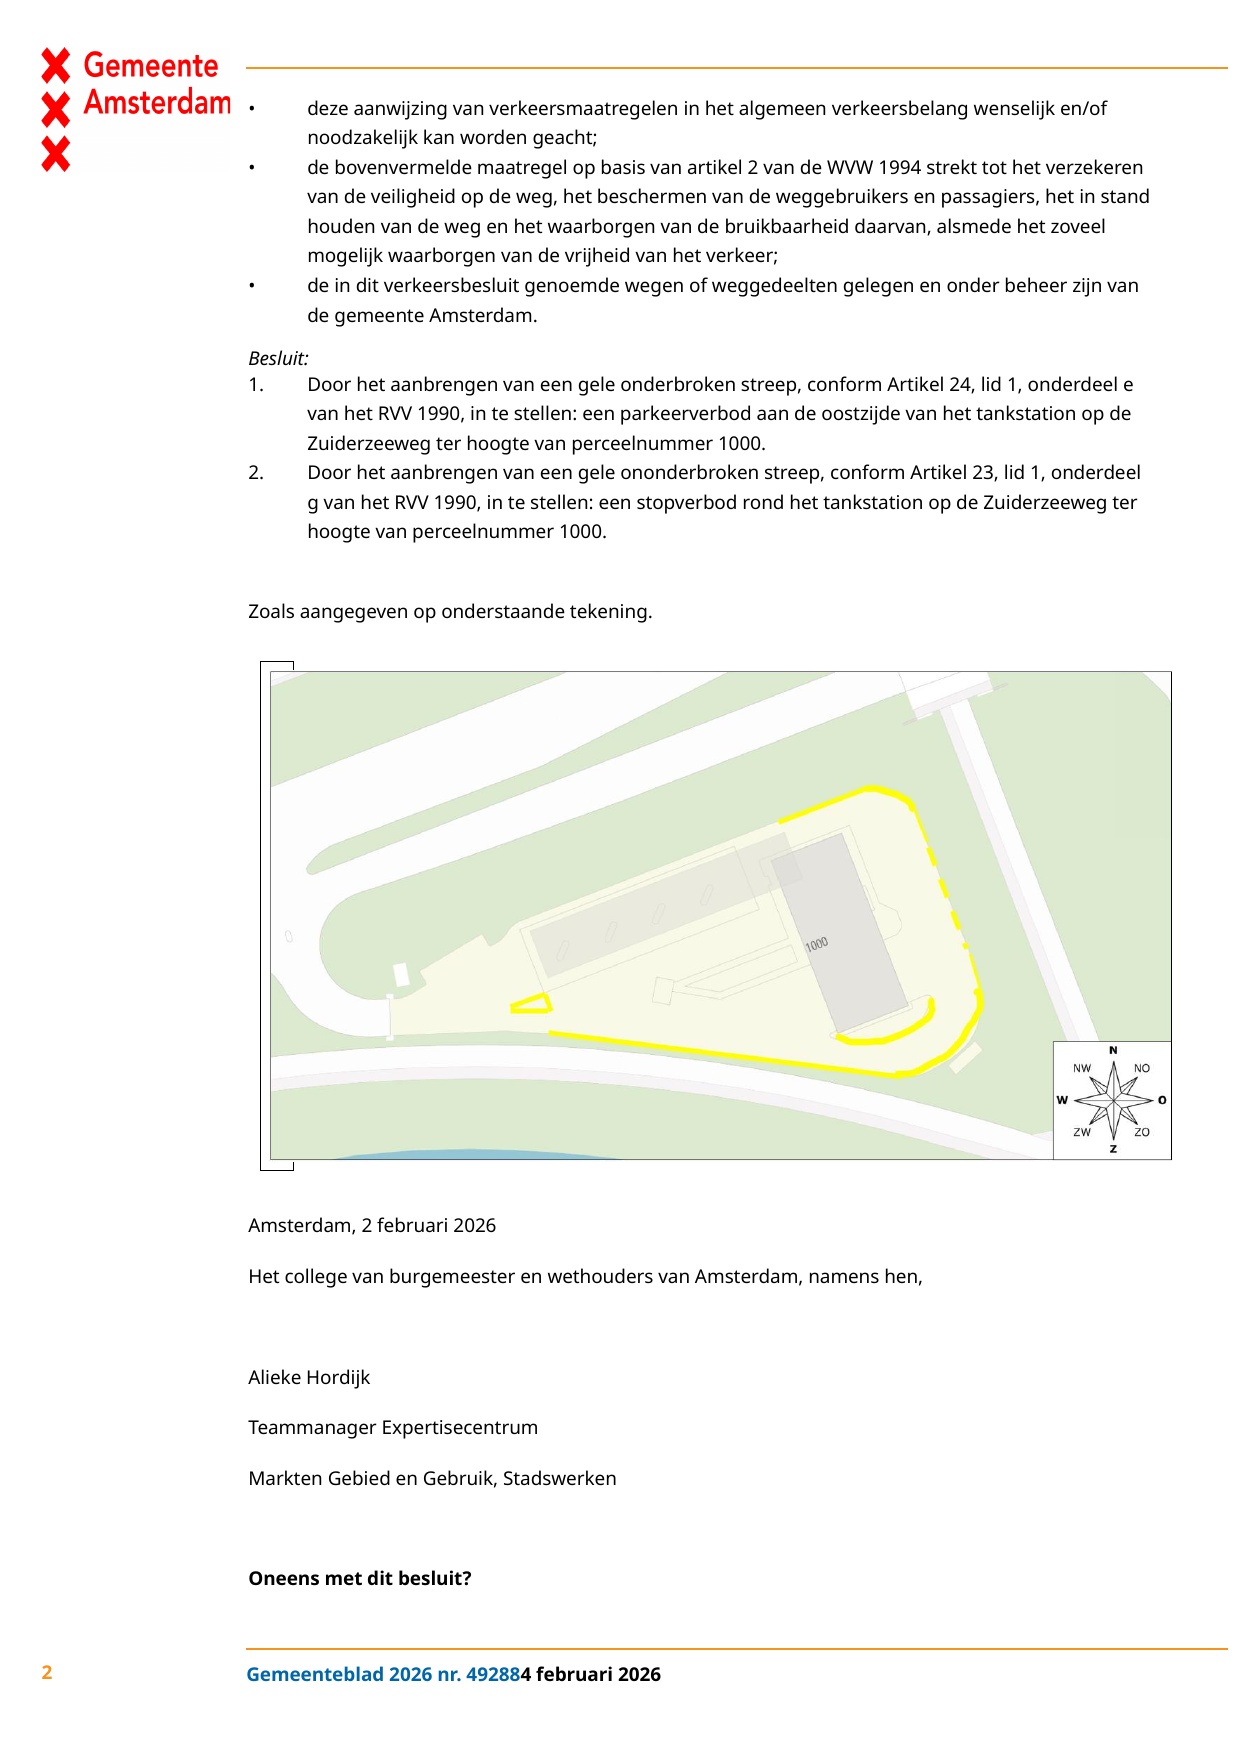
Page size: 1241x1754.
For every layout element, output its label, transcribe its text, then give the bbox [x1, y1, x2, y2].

picture [268, 670, 1173, 1162]
text Het college van burgemeester en wethouders van Amsterdam, namens hen, [248, 1263, 1152, 1289]
list de bovenvermelde maatregel op basis van artikel 2 van de WVW 1994 strekt tot het verzekeren van de veiligheid op de weg, het beschermen van de weggebruikers en passagiers, het in stand houden van de weg en het waarborgen van de bruikbaarheid daarvan, alsmede het zoveel mogelijk waarborgen van de vrijheid van het verkeer; [248, 154, 1152, 268]
text Zoals aangegeven op onderstaande tekening. [248, 599, 1152, 624]
list Door het aanbrengen van een gele onderbroken streep, conform Artikel 24, lid 1, onderdeel e van het RVV 1990, in te stellen: een parkeerverbod aan de oostzijde van het tankstation op de Zuiderzeeweg ter hoogte van perceelnummer 1000. [248, 371, 1152, 456]
picture [41, 47, 231, 172]
text Besluit: [248, 345, 1152, 371]
text Teammanager Expertisecentrum [248, 1414, 1152, 1440]
text Oneens met dit besluit? [248, 1566, 1152, 1591]
list Door het aanbrengen van een gele ononderbroken streep, conform Artikel 23, lid 1, onderdeel g van het RVV 1990, in te stellen: een stopverbod rond het tankstation op de Zuiderzeeweg ter hoogte van perceelnummer 1000. [248, 459, 1152, 544]
list deze aanwijzing van verkeersmaatregelen in het algemeen verkeersbelang wenselijk en/of noodzakelijk kan worden geacht; [248, 95, 1152, 150]
text Alieke Hordijk [248, 1364, 1152, 1389]
text Markten Gebied en Gebruik, Stadswerken [248, 1465, 1152, 1490]
text Amsterdam, 2 februari 2026 [248, 1213, 1152, 1238]
list de in dit verkeersbesluit genoemde wegen of weggedeelten gelegen en onder beheer zijn van de gemeente Amsterdam. [248, 272, 1152, 328]
